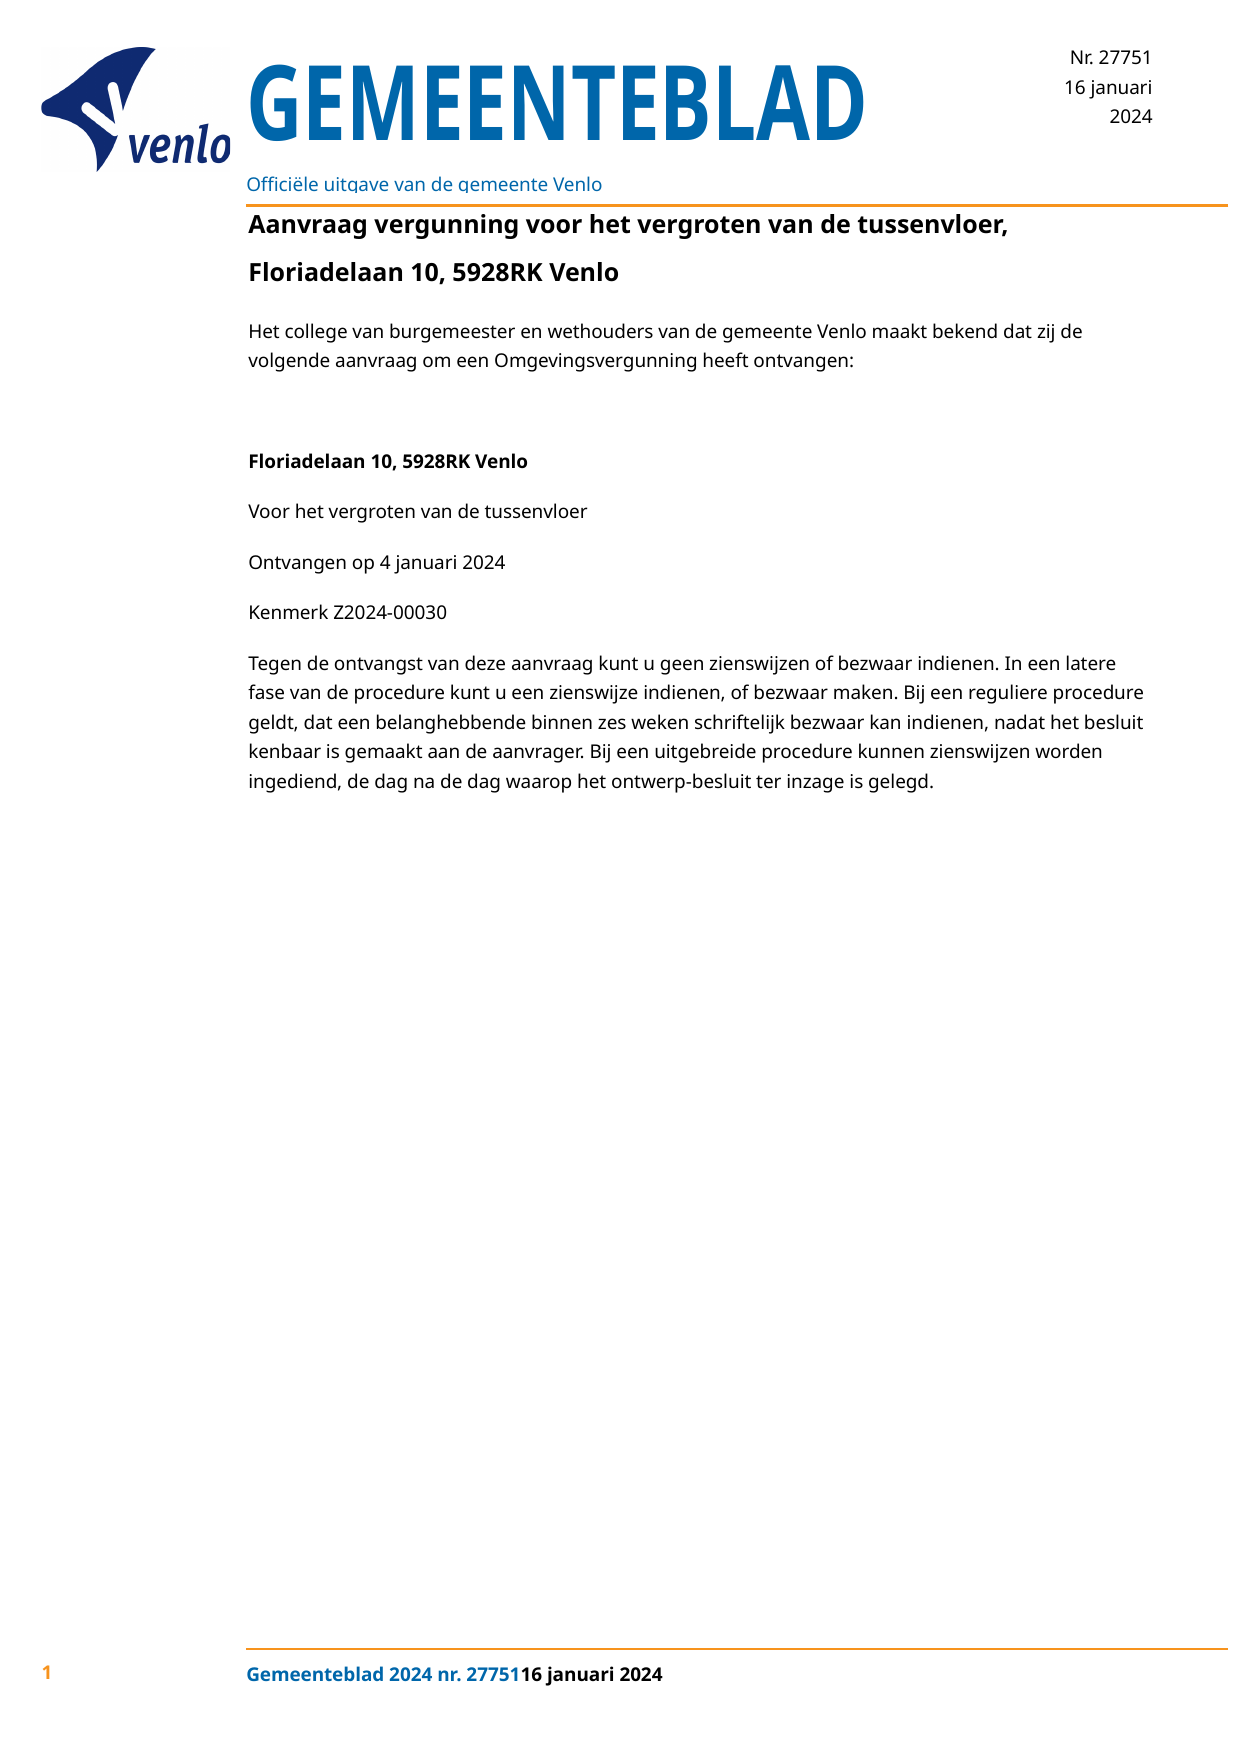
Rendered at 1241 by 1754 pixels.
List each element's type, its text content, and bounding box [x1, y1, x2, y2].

text Floriadelaan 10, 5928RK Venlo [248, 448, 1152, 474]
text Het college van burgemeester en wethouders van de gemeente Venlo maakt bekend dat zij de volgende aanvraag om een Omgevingsvergunning heeft ontvangen: [248, 318, 1152, 373]
text Voor het vergroten van de tussenvloer [248, 499, 1152, 524]
text Kenmerk Z2024-00030 [248, 599, 1152, 625]
text Aanvraag vergunning voor het vergroten van de tussenvloer, Floriadelaan 10, 5928RK Venlo [248, 207, 1152, 288]
text Tegen de ontvangst van deze aanvraag kunt u geen zienswijzen of bezwaar indienen. In een latere fase van de procedure kunt u een zienswijze indienen, of bezwaar maken. Bij een reguliere procedure geldt, dat een belanghebbende binnen zes weken schriftelijk bezwaar kan indienen, nadat het besluit kenbaar is gemaakt aan de aanvrager. Bij een uitgebreide procedure kunnen zienswijzen worden ingediend, de dag na de dag waarop het ontwerp-besluit ter inzage is gelegd. [248, 650, 1152, 794]
text Ontvangen op 4 januari 2024 [248, 549, 1152, 575]
picture [41, 47, 231, 172]
